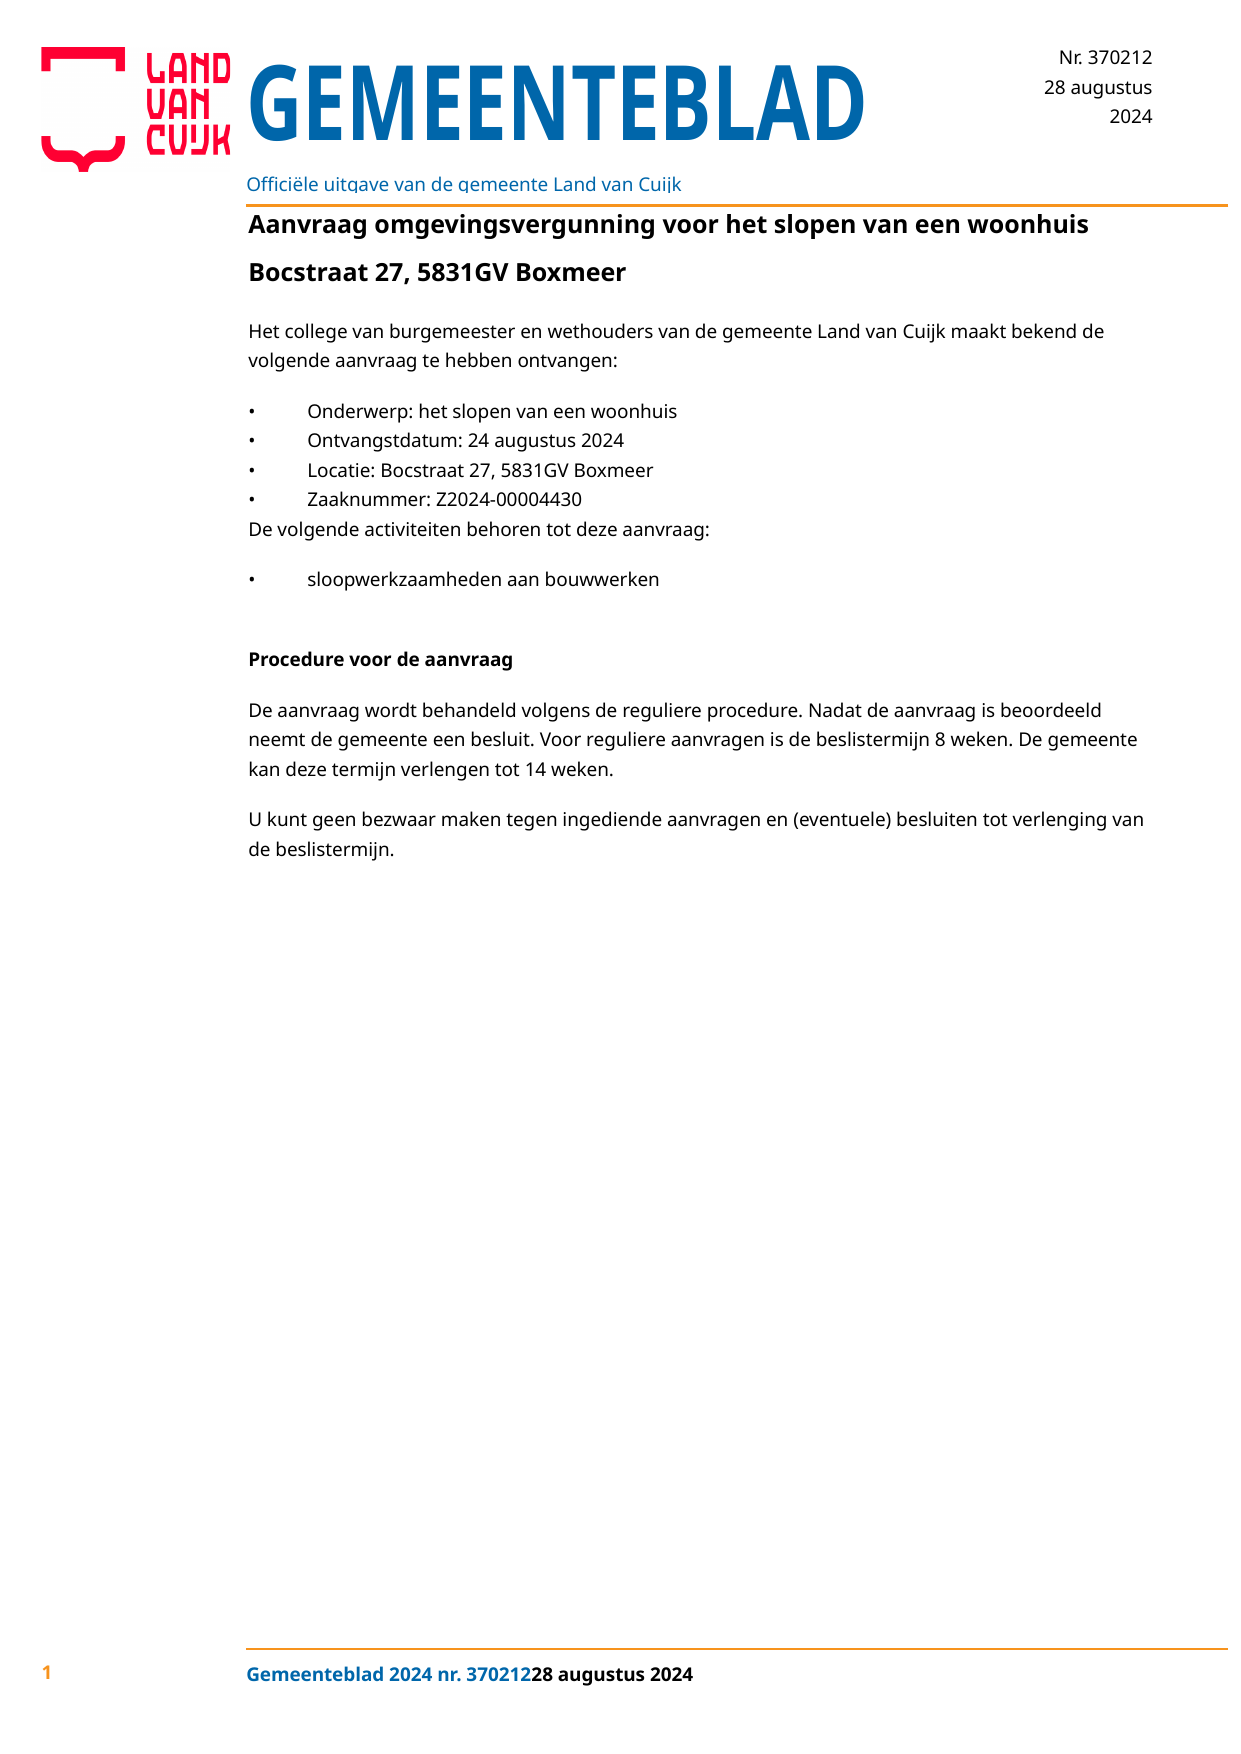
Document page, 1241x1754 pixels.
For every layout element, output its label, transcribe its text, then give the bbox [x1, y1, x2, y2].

text Aanvraag omgevingsvergunning voor het slopen van een woonhuis Bocstraat 27, 5831GV Boxmeer [248, 207, 1152, 288]
list Onderwerp: het slopen van een woonhuis [248, 398, 1152, 424]
list Zaaknummer: Z2024-00004430 [248, 487, 1152, 512]
picture [41, 47, 231, 172]
text Procedure voor de aanvraag [248, 647, 1152, 672]
list Ontvangstdatum: 24 augustus 2024 [248, 427, 1152, 453]
list Locatie: Bocstraat 27, 5831GV Boxmeer [248, 457, 1152, 483]
list sloopwerkzaamheden aan bouwwerken [248, 567, 1152, 592]
text De volgende activiteiten behoren tot deze aanvraag: [248, 516, 1152, 542]
text Het college van burgemeester en wethouders van de gemeente Land van Cuijk maakt bekend de volgende aanvraag te hebben ontvangen: [248, 318, 1152, 373]
text U kunt geen bezwaar maken tegen ingediende aanvragen en (eventuele) besluiten tot verlenging van de beslistermijn. [248, 807, 1152, 862]
text De aanvraag wordt behandeld volgens de reguliere procedure. Nadat de aanvraag is beoordeeld neemt de gemeente een besluit. Voor reguliere aanvragen is de beslistermijn 8 weken. De gemeente kan deze termijn verlengen tot 14 weken. [248, 697, 1152, 782]
